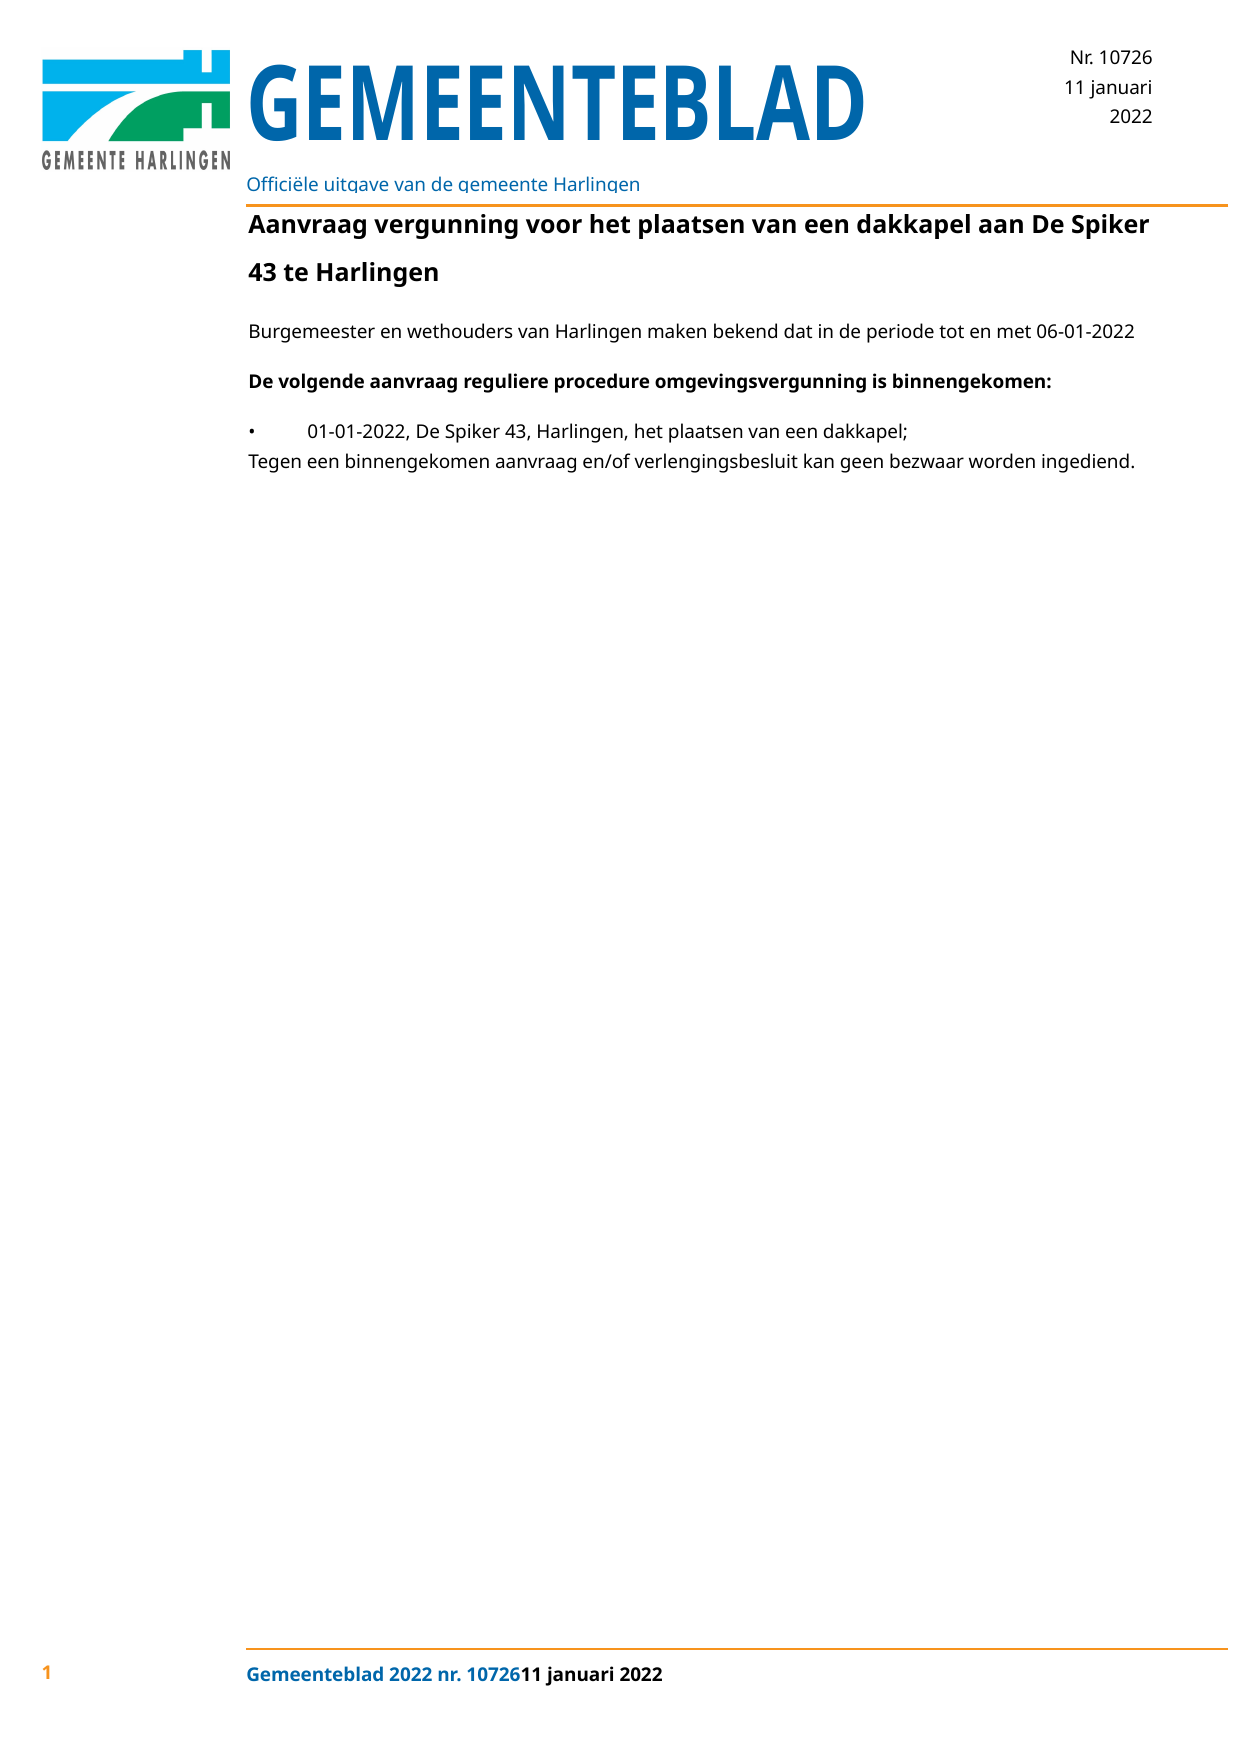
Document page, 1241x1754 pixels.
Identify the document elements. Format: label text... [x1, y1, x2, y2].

picture [41, 47, 231, 172]
text De volgende aanvraag reguliere procedure omgevingsvergunning is binnengekomen: [248, 368, 1152, 394]
text Aanvraag vergunning voor het plaatsen van een dakkapel aan De Spiker 43 te Harlingen [248, 207, 1152, 288]
text Tegen een binnengekomen aanvraag en/of verlengingsbesluit kan geen bezwaar worden ingediend. [248, 448, 1152, 474]
text Burgemeester en wethouders van Harlingen maken bekend dat in de periode tot en met 06-01-2022 [248, 318, 1152, 344]
list 01-01-2022, De Spiker 43, Harlingen, het plaatsen van een dakkapel; [248, 419, 1152, 444]
